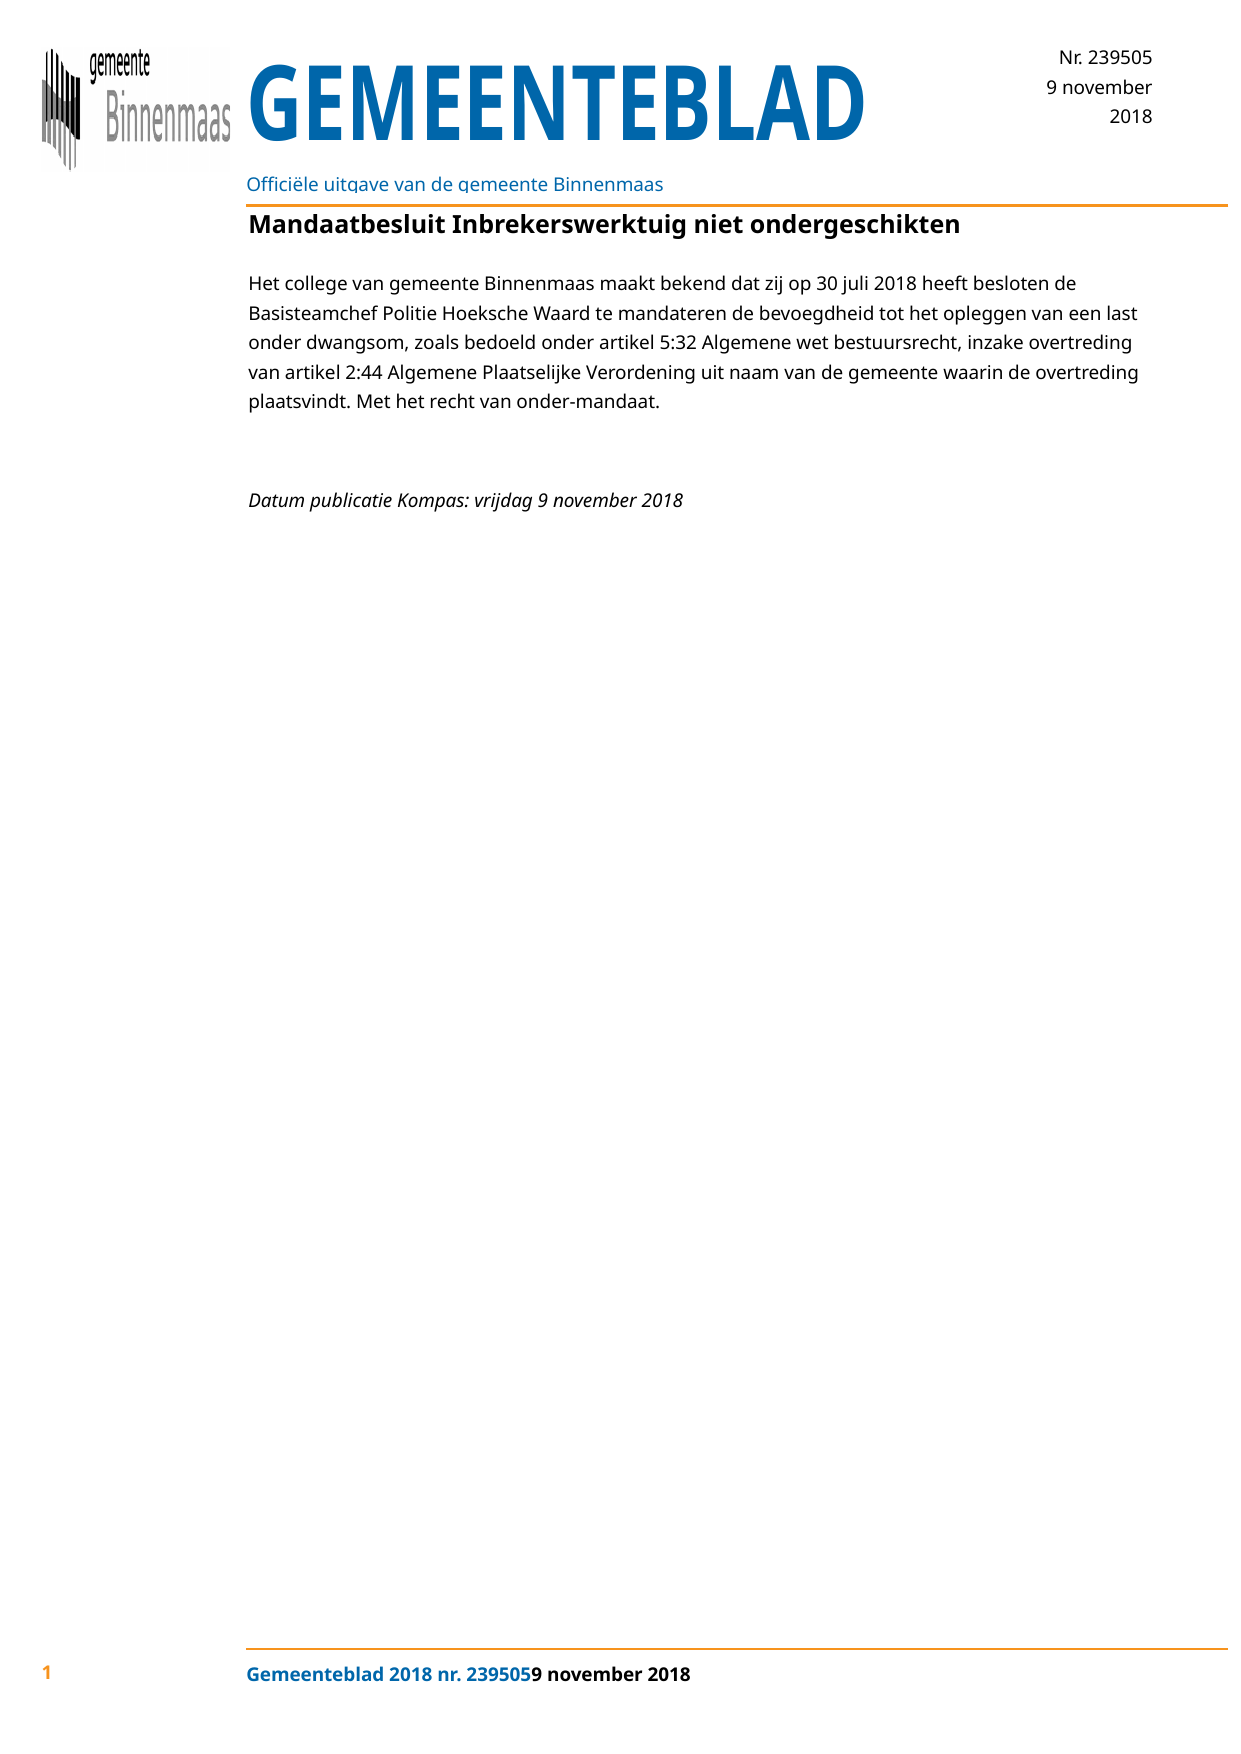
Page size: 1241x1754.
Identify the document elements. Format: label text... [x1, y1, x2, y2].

text Datum publicatie Kompas: vrijdag 9 november 2018 [248, 487, 1152, 513]
text Mandaatbesluit Inbrekerswerktuig niet ondergeschikten [248, 207, 1152, 241]
picture [41, 47, 231, 172]
text Het college van gemeente Binnenmaas maakt bekend dat zij op 30 juli 2018 heeft besloten de Basisteamchef Politie Hoeksche Waard te mandateren de bevoegdheid tot het opleggen van een last onder dwangsom, zoals bedoeld onder artikel 5:32 Algemene wet bestuursrecht, inzake overtreding van artikel 2:44 Algemene Plaatselijke Verordening uit naam van de gemeente waarin de overtreding plaatsvindt. Met het recht van onder-mandaat. [248, 270, 1152, 414]
